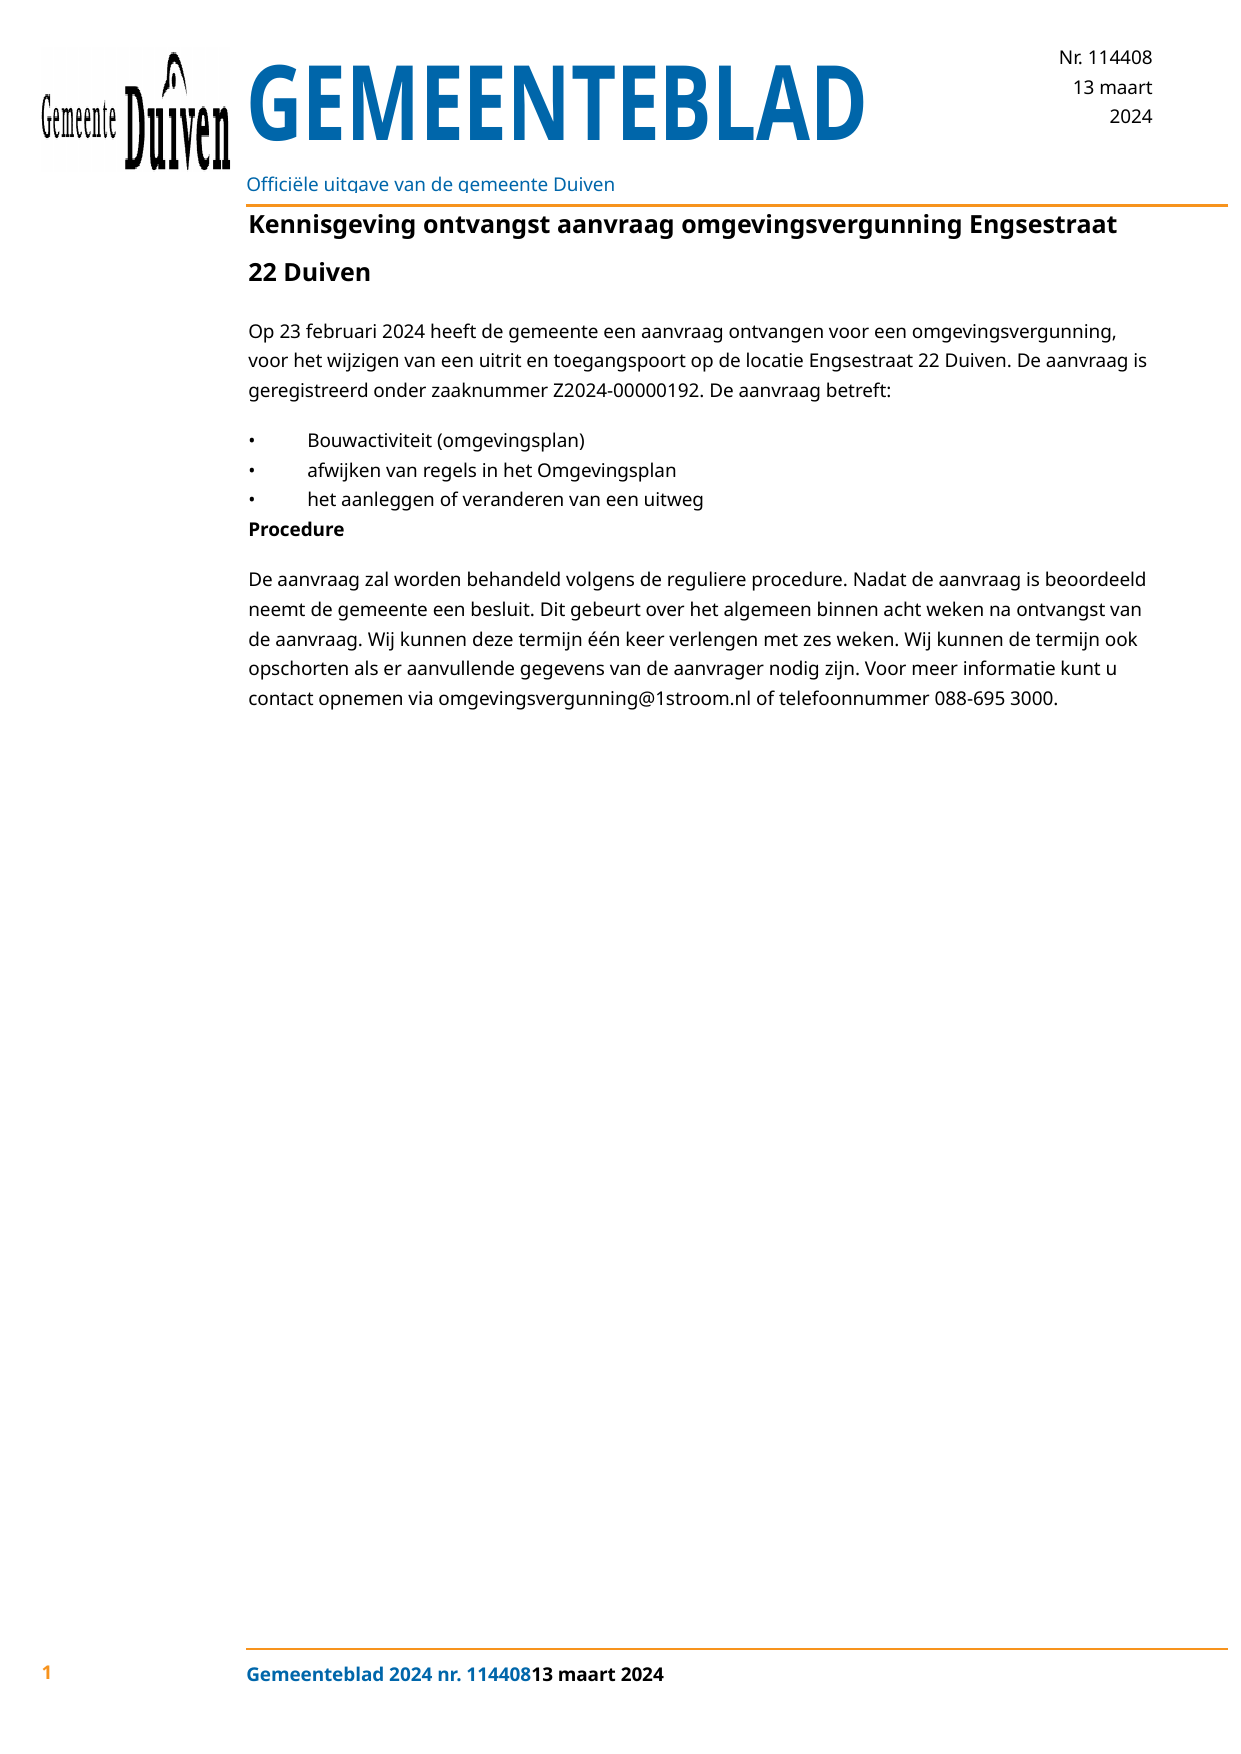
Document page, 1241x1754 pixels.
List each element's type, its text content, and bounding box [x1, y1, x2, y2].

picture [41, 47, 231, 172]
list Bouwactiviteit (omgevingsplan) [248, 427, 1152, 453]
text Op 23 februari 2024 heeft de gemeente een aanvraag ontvangen voor een omgevingsvergunning, voor het wijzigen van een uitrit en toegangspoort op de locatie Engsestraat 22 Duiven. De aanvraag is geregistreerd onder zaaknummer Z2024-00000192. De aanvraag betreft: [248, 318, 1152, 403]
text Procedure [248, 516, 1152, 542]
text Kennisgeving ontvangst aanvraag omgevingsvergunning Engsestraat 22 Duiven [248, 207, 1152, 288]
text De aanvraag zal worden behandeld volgens de reguliere procedure. Nadat de aanvraag is beoordeeld neemt de gemeente een besluit. Dit gebeurt over het algemeen binnen acht weken na ontvangst van de aanvraag. Wij kunnen deze termijn één keer verlengen met zes weken. Wij kunnen de termijn ook opschorten als er aanvullende gegevens van de aanvrager nodig zijn. Voor meer informatie kunt u contact opnemen via omgevingsvergunning@1stroom.nl of telefoonnummer 088-695 3000. [248, 567, 1152, 711]
list afwijken van regels in het Omgevingsplan [248, 457, 1152, 483]
list het aanleggen of veranderen van een uitweg [248, 487, 1152, 512]
